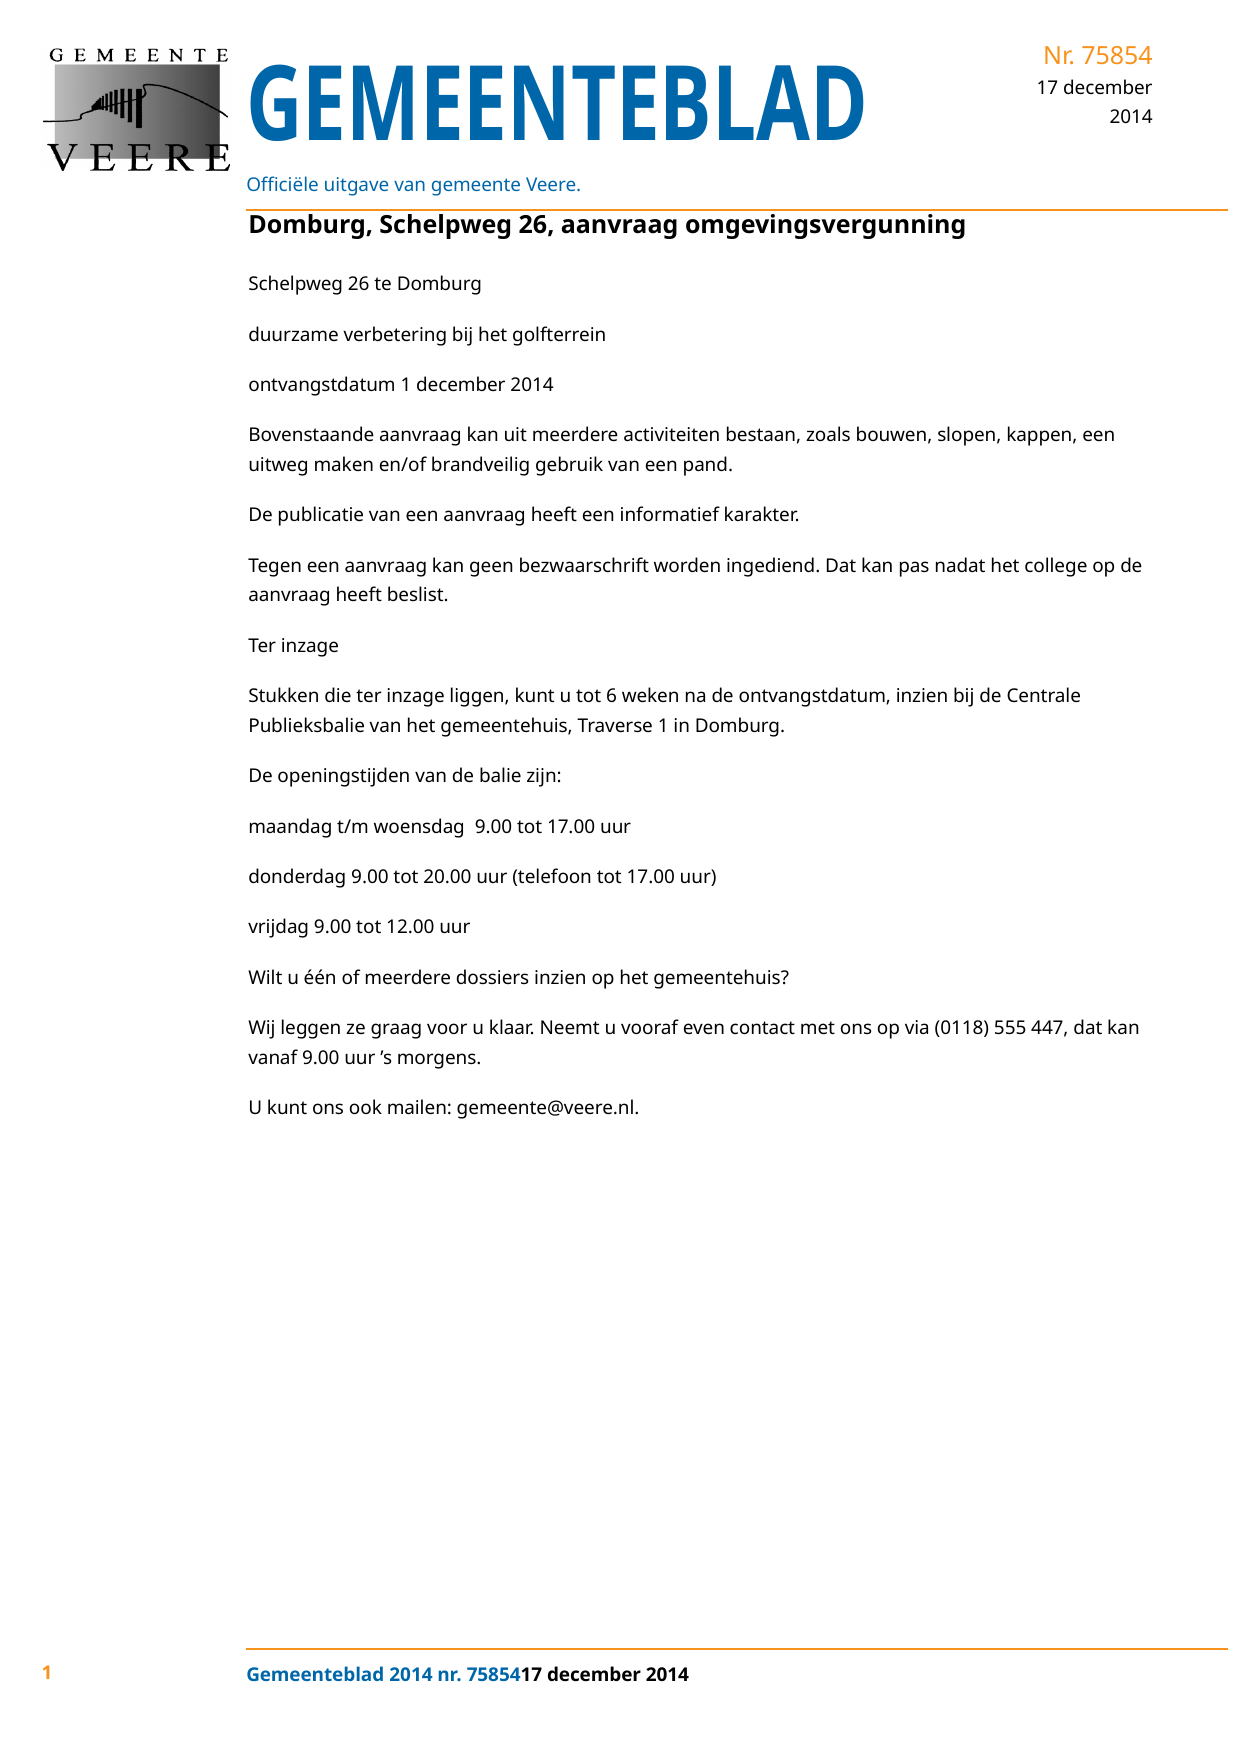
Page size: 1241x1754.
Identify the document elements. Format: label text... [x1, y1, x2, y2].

text donderdag 9.00 tot 20.00 uur (telefoon tot 17.00 uur) [248, 863, 1152, 889]
text Bovenstaande aanvraag kan uit meerdere activiteiten bestaan, zoals bouwen, slopen, kappen, een uitweg maken en/of brandveilig gebruik van een pand. [248, 422, 1152, 477]
picture [41, 47, 231, 172]
text Wilt u één of meerdere dossiers inzien op het gemeentehuis? [248, 964, 1152, 990]
text Wij leggen ze graag voor u klaar. Neemt u vooraf even contact met ons op via (0118) 555 447, dat kan vanaf 9.00 uur ’s morgens. [248, 1014, 1152, 1070]
text De openingstijden van de balie zijn: [248, 762, 1152, 788]
text U kunt ons ook mailen: gemeente@veere.nl. [248, 1094, 1152, 1120]
text Domburg, Schelpweg 26, aanvraag omgevingsvergunning [248, 211, 1152, 241]
text ontvangstdatum 1 december 2014 [248, 371, 1152, 397]
text Stukken die ter inzage liggen, kunt u tot 6 weken na de ontvangstdatum, inzien bij de Centrale Publieksbalie van het gemeentehuis, Traverse 1 in Domburg. [248, 682, 1152, 738]
text Ter inzage [248, 632, 1152, 658]
text De publicatie van een aanvraag heeft een informatief karakter. [248, 502, 1152, 527]
text maandag t/m woensdag 9.00 tot 17.00 uur [248, 813, 1152, 838]
text vrijdag 9.00 tot 12.00 uur [248, 914, 1152, 939]
text Tegen een aanvraag kan geen bezwaarschrift worden ingediend. Dat kan pas nadat het college op de aanvraag heeft beslist. [248, 552, 1152, 607]
text duurzame verbetering bij het golfterrein [248, 321, 1152, 346]
text Schelpweg 26 te Domburg [248, 270, 1152, 296]
